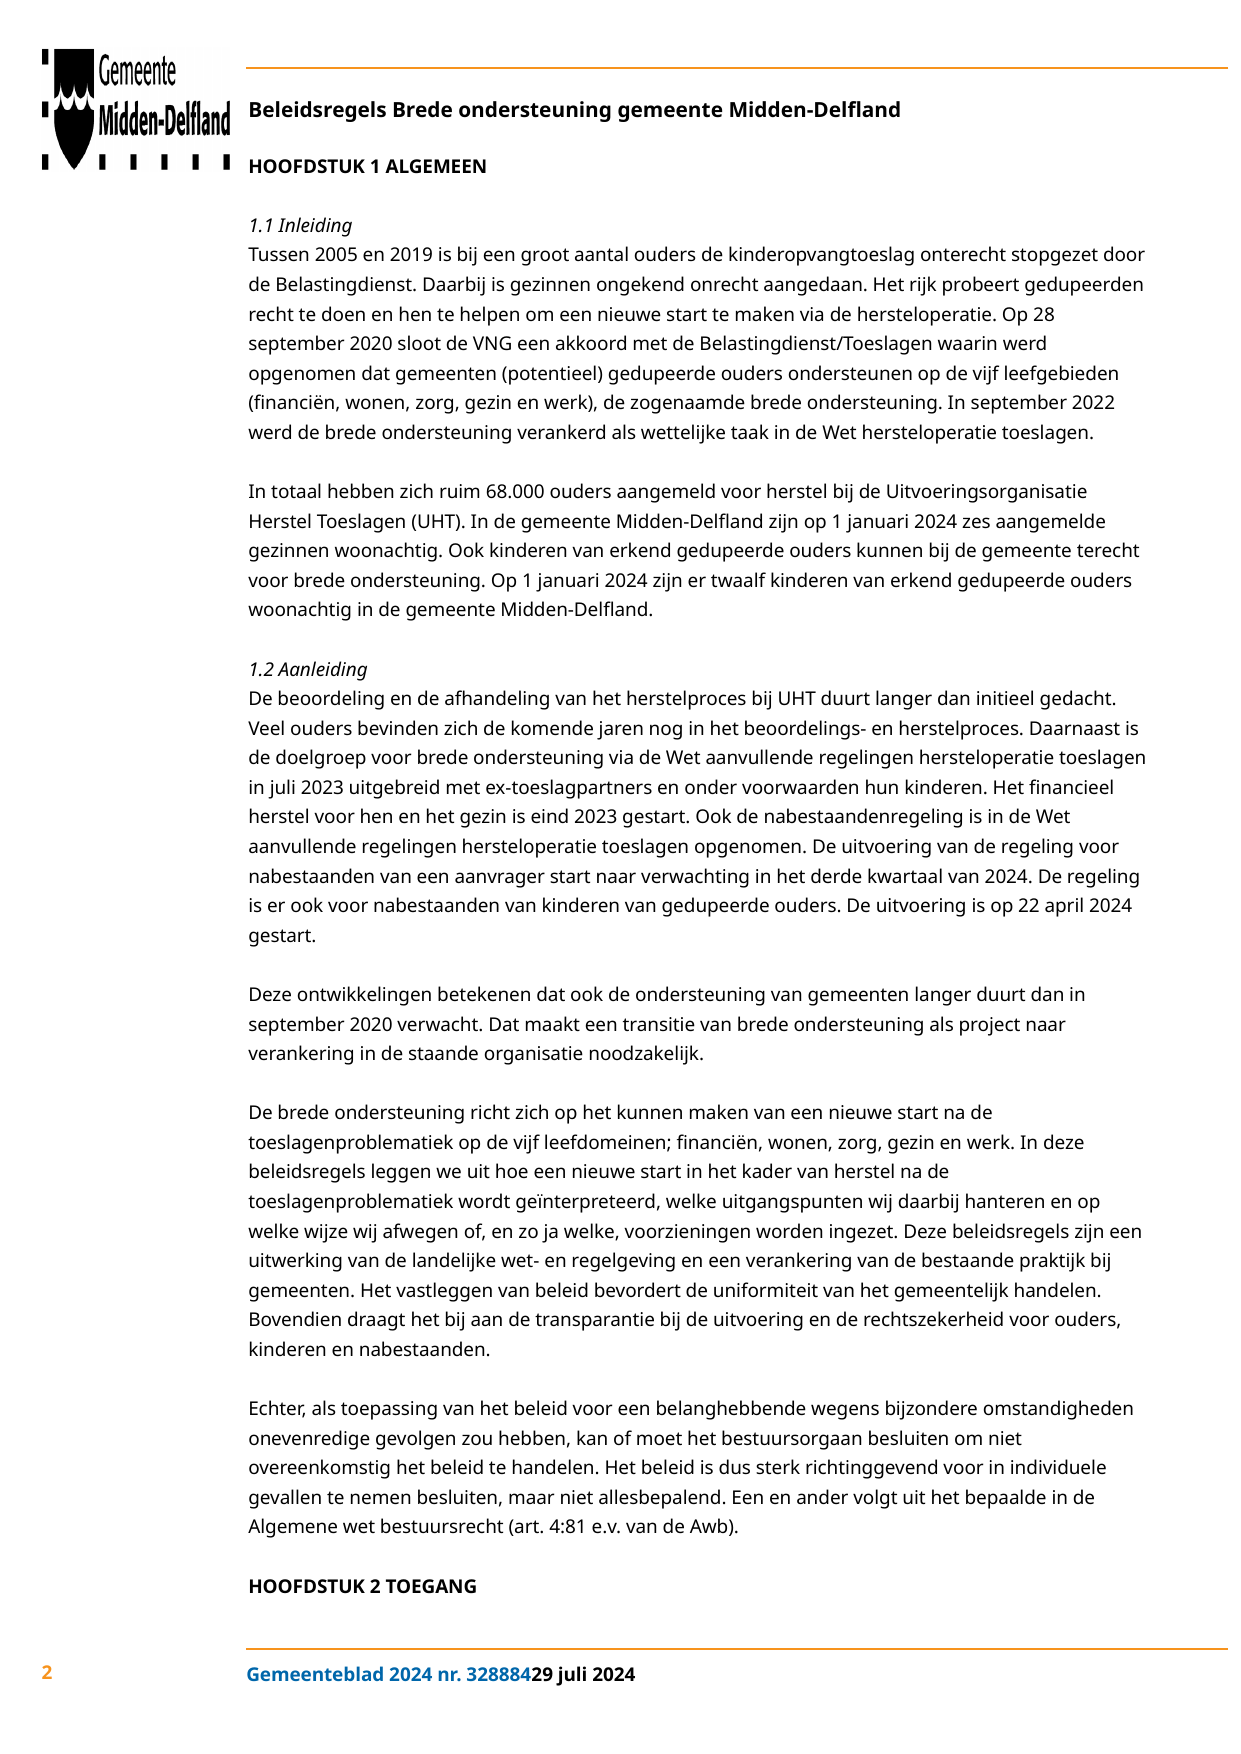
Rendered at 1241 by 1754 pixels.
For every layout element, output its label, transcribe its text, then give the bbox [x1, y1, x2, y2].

text De beoordeling en de afhandeling van het herstelproces bij UHT duurt langer dan initieel gedacht. Veel ouders bevinden zich de komende jaren nog in het beoordelings- en herstelproces. Daarnaast is de doelgroep voor brede ondersteuning via de Wet aanvullende regelingen hersteloperatie toeslagen in juli 2023 uitgebreid met ex-toeslagpartners en onder voorwaarden hun kinderen. Het financieel herstel voor hen en het gezin is eind 2023 gestart. Ook de nabestaandenregeling is in de Wet aanvullende regelingen hersteloperatie toeslagen opgenomen. De uitvoering van de regeling voor nabestaanden van een aanvrager start naar verwachting in het derde kwartaal van 2024. De regeling is er ook voor nabestaanden van kinderen van gedupeerde ouders. De uitvoering is op 22 april 2024 gestart. [248, 685, 1152, 948]
text HOOFDSTUK 1 ALGEMEEN [248, 153, 1152, 179]
text Tussen 2005 en 2019 is bij een groot aantal ouders de kinderopvangtoeslag onterecht stopgezet door de Belastingdienst. Daarbij is gezinnen ongekend onrecht aangedaan. Het rijk probeert gedupeerden recht te doen en hen te helpen om een nieuwe start te maken via de hersteloperatie. Op 28 september 2020 sloot de VNG een akkoord met de Belastingdienst/Toeslagen waarin werd opgenomen dat gemeenten (potentieel) gedupeerde ouders ondersteunen op de vijf leefgebieden (financiën, wonen, zorg, gezin en werk), de zogenaamde brede ondersteuning. In september 2022 werd de brede ondersteuning verankerd als wettelijke taak in de Wet hersteloperatie toeslagen. [248, 242, 1152, 445]
text Deze ontwikkelingen betekenen dat ook de ondersteuning van gemeenten langer duurt dan in september 2020 verwacht. Dat maakt een transitie van brede ondersteuning als project naar verankering in de staande organisatie noodzakelijk. [248, 981, 1152, 1066]
text De brede ondersteuning richt zich op het kunnen maken van een nieuwe start na de toeslagenproblematiek op de vijf leefdomeinen; financiën, wonen, zorg, gezin en werk. In deze beleidsregels leggen we uit hoe een nieuwe start in het kader van herstel na de toeslagenproblematiek wordt geïnterpreteerd, welke uitgangspunten wij daarbij hanteren en op welke wijze wij afwegen of, en zo ja welke, voorzieningen worden ingezet. Deze beleidsregels zijn een uitwerking van de landelijke wet- en regelgeving en een verankering van de bestaande praktijk bij gemeenten. Het vastleggen van beleid bevordert de uniformiteit van het gemeentelijk handelen. Bovendien draagt het bij aan de transparantie bij de uitvoering en de rechtszekerheid voor ouders, kinderen en nabestaanden. [248, 1099, 1152, 1362]
text In totaal hebben zich ruim 68.000 ouders aangemeld voor herstel bij de Uitvoeringsorganisatie Herstel Toeslagen (UHT). In de gemeente Midden-Delfland zijn op 1 januari 2024 zes aangemelde gezinnen woonachtig. Ook kinderen van erkend gedupeerde ouders kunnen bij de gemeente terecht voor brede ondersteuning. Op 1 januari 2024 zijn er twaalf kinderen van erkend gedupeerde ouders woonachtig in de gemeente Midden-Delfland. [248, 478, 1152, 622]
text 1.2 Aanleiding [248, 656, 1152, 682]
text HOOFDSTUK 2 TOEGANG [248, 1573, 1152, 1599]
text Beleidsregels Brede ondersteuning gemeente Midden-Delfland [248, 95, 1152, 123]
text 1.1 Inleiding [248, 212, 1152, 238]
text Echter, als toepassing van het beleid voor een belanghebbende wegens bijzondere omstandigheden onevenredige gevolgen zou hebben, kan of moet het bestuursorgaan besluiten om niet overeenkomstig het beleid te handelen. Het beleid is dus sterk richtinggevend voor in individuele gevallen te nemen besluiten, maar niet allesbepalend. Een en ander volgt uit het bepaalde in de Algemene wet bestuursrecht (art. 4:81 e.v. van de Awb). [248, 1395, 1152, 1539]
picture [41, 47, 231, 172]
